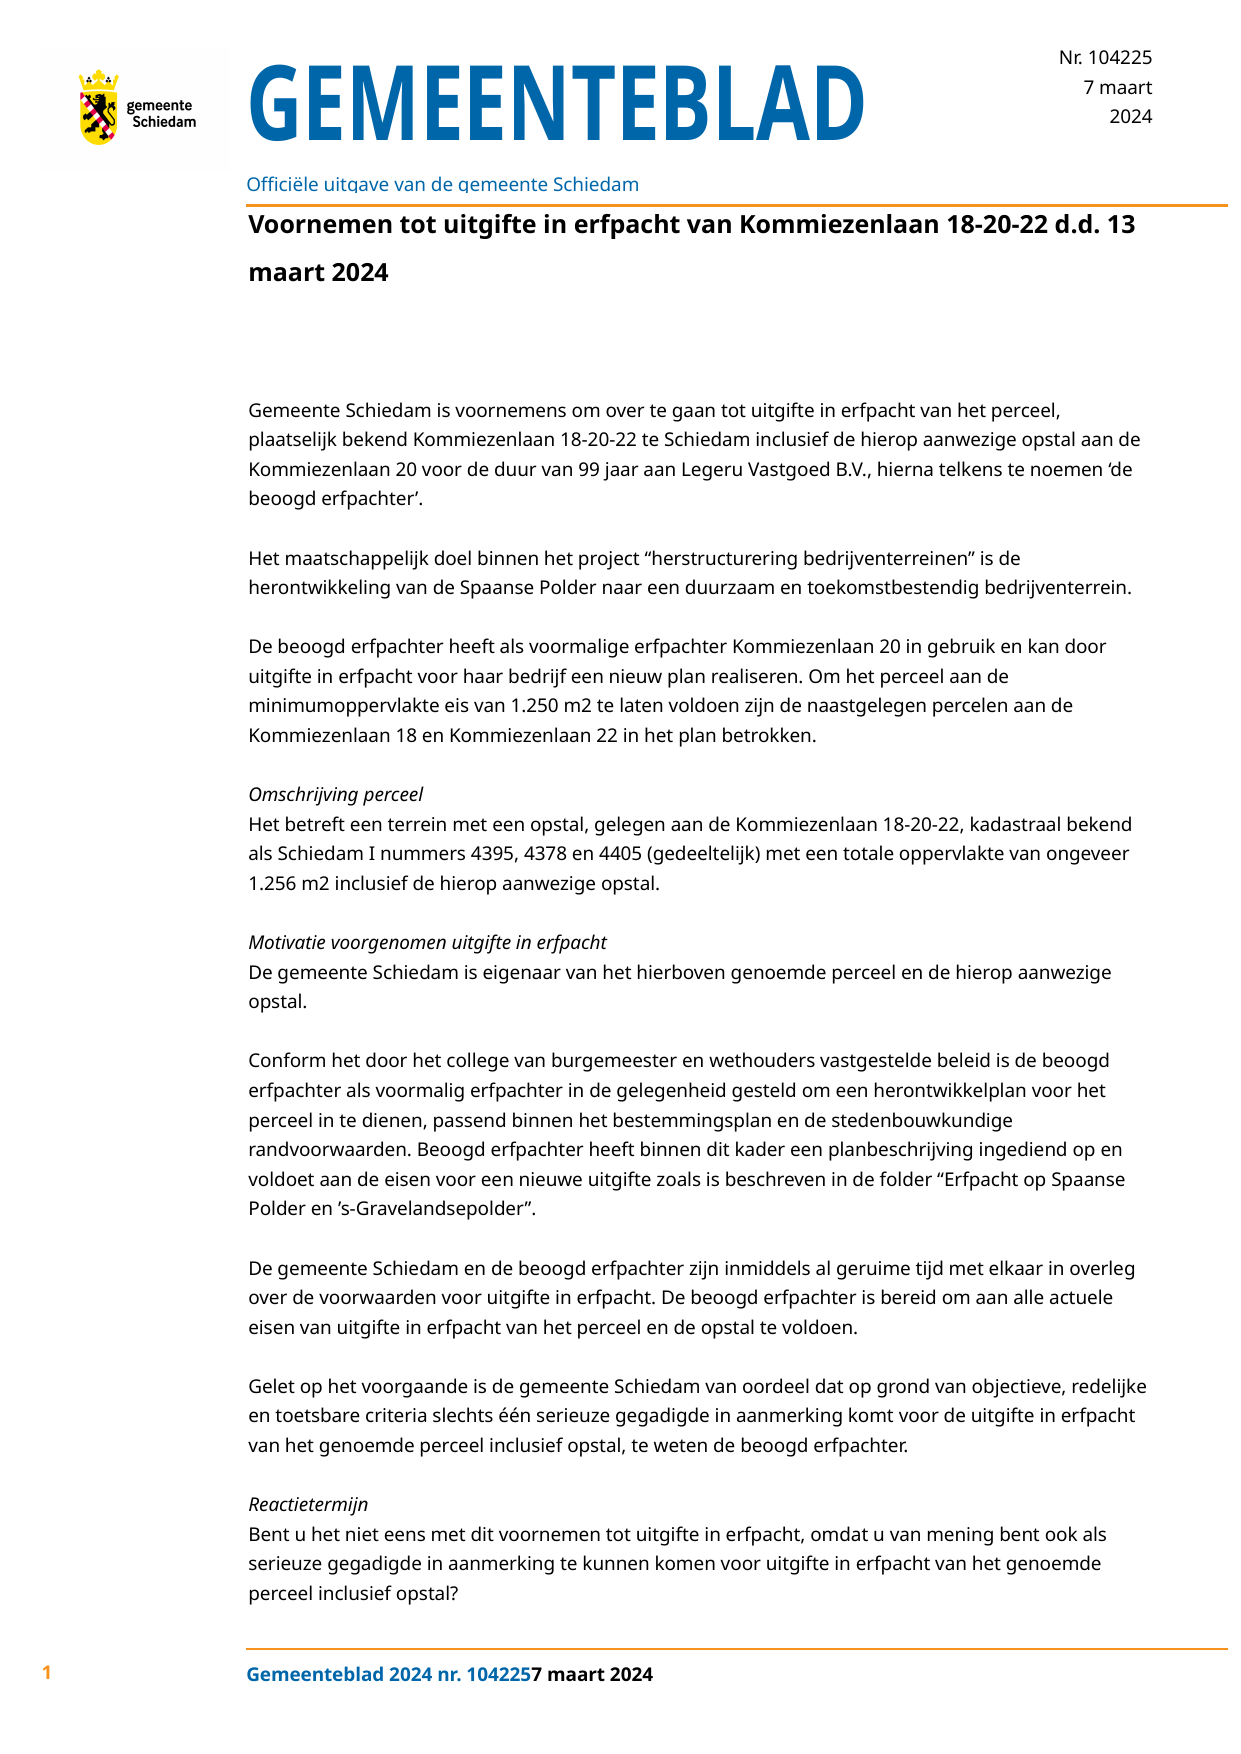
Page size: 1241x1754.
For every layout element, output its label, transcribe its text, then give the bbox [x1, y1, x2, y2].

text Gelet op het voorgaande is de gemeente Schiedam van oordeel dat op grond van objectieve, redelijke en toetsbare criteria slechts één serieuze gegadigde in aanmerking komt voor de uitgifte in erfpacht van het genoemde perceel inclusief opstal, te weten de beoogd erfpachter. [248, 1373, 1152, 1458]
text Motivatie voorgenomen uitgifte in erfpacht [248, 929, 1152, 955]
text Gemeente Schiedam is voornemens om over te gaan tot uitgifte in erfpacht van het perceel, plaatselijk bekend Kommiezenlaan 18-20-22 te Schiedam inclusief de hierop aanwezige opstal aan de Kommiezenlaan 20 voor de duur van 99 jaar aan Legeru Vastgoed B.V., hierna telkens te noemen ‘de beoogd erfpachter’. [248, 397, 1152, 511]
text Reactietermijn [248, 1491, 1152, 1517]
text De gemeente Schiedam en de beoogd erfpachter zijn inmiddels al geruime tijd met elkaar in overleg over de voorwaarden voor uitgifte in erfpacht. De beoogd erfpachter is bereid om aan alle actuele eisen van uitgifte in erfpacht van het perceel en de opstal te voldoen. [248, 1255, 1152, 1339]
text De gemeente Schiedam is eigenaar van het hierboven genoemde perceel en de hierop aanwezige opstal. [248, 959, 1152, 1014]
text De beoogd erfpachter heeft als voormalige erfpachter Kommiezenlaan 20 in gebruik en kan door uitgifte in erfpacht voor haar bedrijf een nieuw plan realiseren. Om het perceel aan de minimumoppervlakte eis van 1.250 m2 te laten voldoen zijn de naastgelegen percelen aan de Kommiezenlaan 18 en Kommiezenlaan 22 in het plan betrokken. [248, 633, 1152, 748]
text Het maatschappelijk doel binnen het project “herstructurering bedrijventerreinen” is de herontwikkeling van de Spaanse Polder naar een duurzaam en toekomstbestendig bedrijventerrein. [248, 545, 1152, 600]
text Voornemen tot uitgifte in erfpacht van Kommiezenlaan 18-20-22 d.d. 13 maart 2024 [248, 207, 1152, 288]
picture [41, 47, 231, 172]
text Bent u het niet eens met dit voornemen tot uitgifte in erfpacht, omdat u van mening bent ook als serieuze gegadigde in aanmerking te kunnen komen voor uitgifte in erfpacht van het genoemde perceel inclusief opstal? [248, 1521, 1152, 1606]
text Conform het door het college van burgemeester en wethouders vastgestelde beleid is de beoogd erfpachter als voormalig erfpachter in de gelegenheid gesteld om een herontwikkelplan voor het perceel in te dienen, passend binnen het bestemmingsplan en de stedenbouwkundige randvoorwaarden. Beoogd erfpachter heeft binnen dit kader een planbeschrijving ingediend op en voldoet aan de eisen voor een nieuwe uitgifte zoals is beschreven in de folder “Erfpacht op Spaanse Polder en ’s-Gravelandsepolder”. [248, 1048, 1152, 1221]
text Het betreft een terrein met een opstal, gelegen aan de Kommiezenlaan 18-20-22, kadastraal bekend als Schiedam I nummers 4395, 4378 en 4405 (gedeeltelijk) met een totale oppervlakte van ongeveer 1.256 m2 inclusief de hierop aanwezige opstal. [248, 811, 1152, 896]
text Omschrijving perceel [248, 781, 1152, 807]
